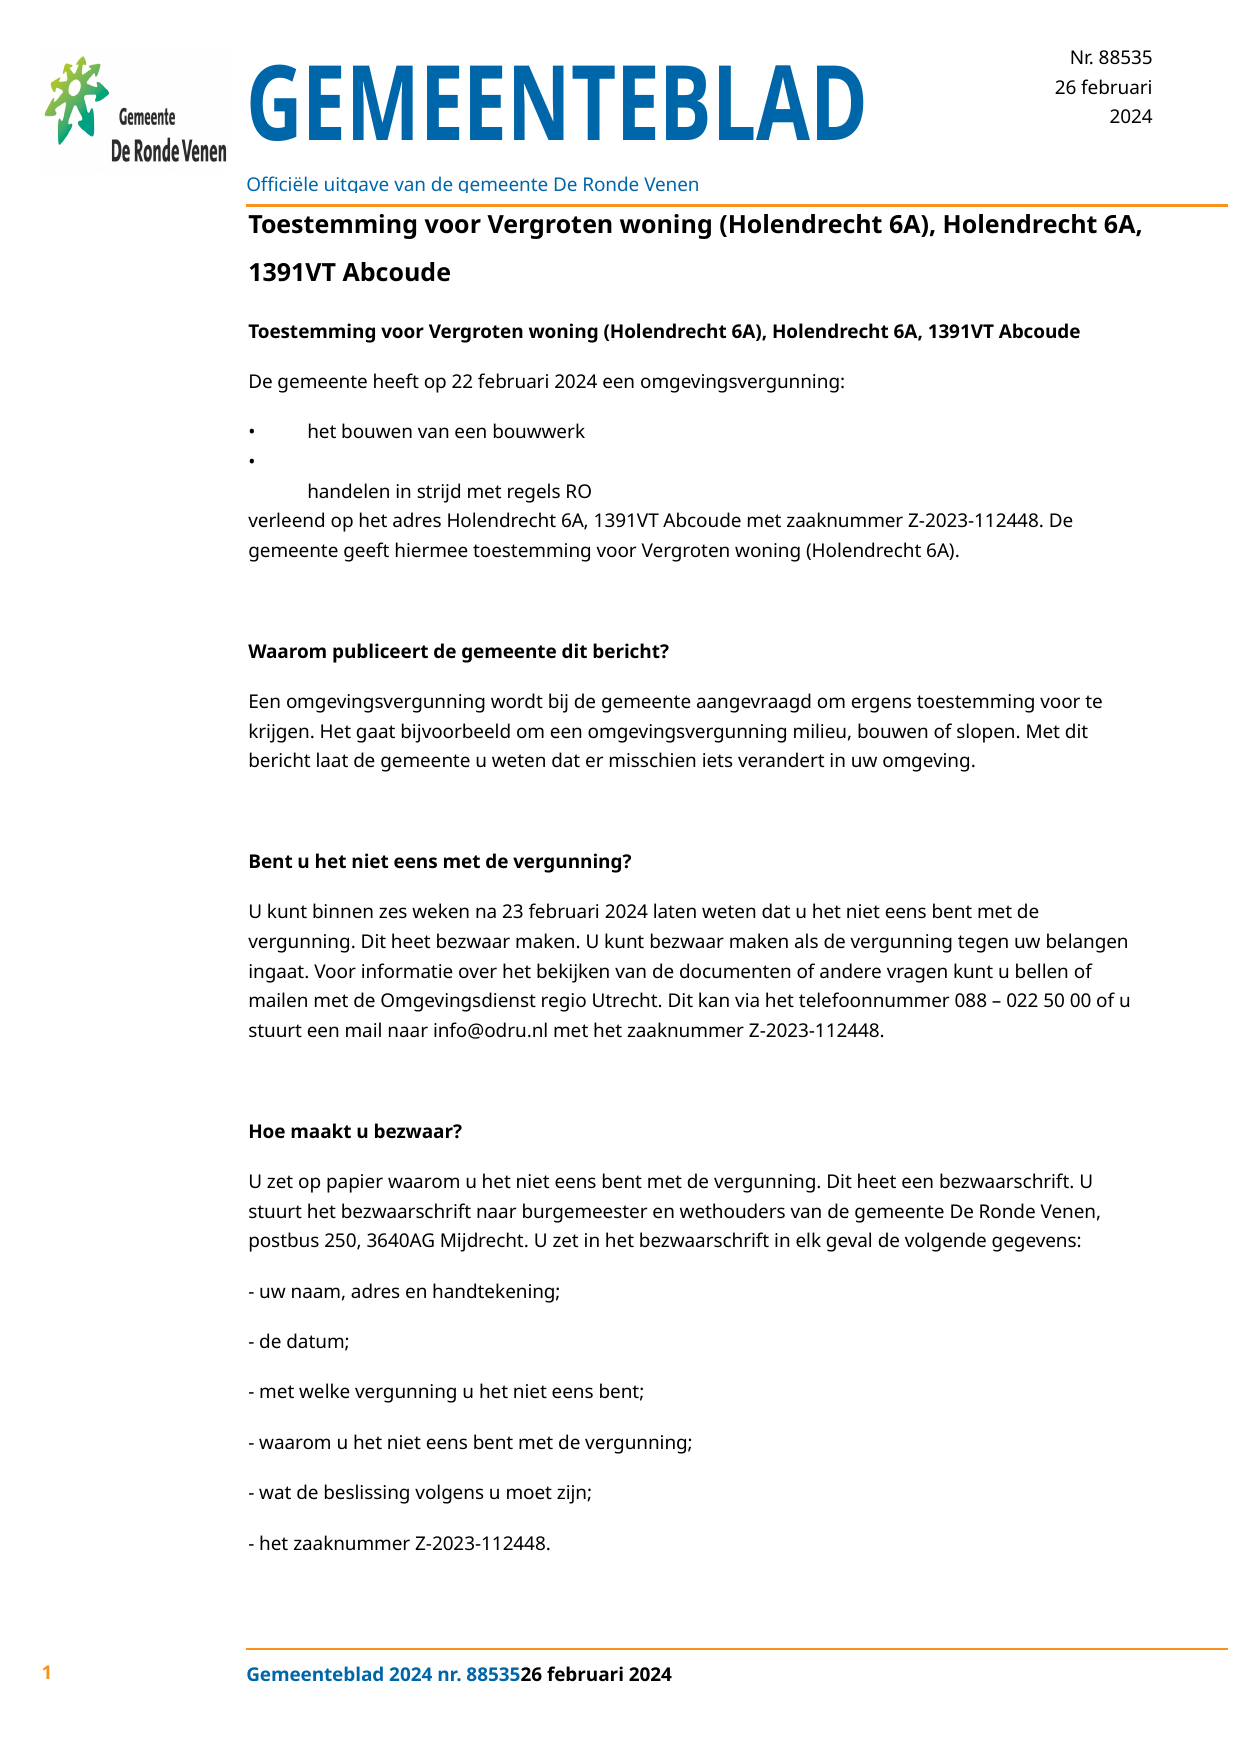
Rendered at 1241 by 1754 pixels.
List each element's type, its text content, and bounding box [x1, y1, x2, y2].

text - de datum; [248, 1328, 1152, 1354]
text Bent u het niet eens met de vergunning? [248, 848, 1152, 874]
text U kunt binnen zes weken na 23 februari 2024 laten weten dat u het niet eens bent met de vergunning. Dit heet bezwaar maken. U kunt bezwaar maken als de vergunning tegen uw belangen ingaat. Voor informatie over het bekijken van de documenten of andere vragen kunt u bellen of mailen met de Omgevingsdienst regio Utrecht. Dit kan via het telefoonnummer 088 – 022 50 00 of u stuurt een mail naar info@odru.nl met het zaaknummer Z-2023-112448. [248, 899, 1152, 1043]
text - waarom u het niet eens bent met de vergunning; [248, 1429, 1152, 1455]
text - uw naam, adres en handtekening; [248, 1278, 1152, 1304]
text Waarom publiceert de gemeente dit bericht? [248, 638, 1152, 664]
text verleend op het adres Holendrecht 6A, 1391VT Abcoude met zaaknummer Z-2023-112448. De gemeente geeft hiermee toestemming voor Vergroten woning (Holendrecht 6A). [248, 507, 1152, 563]
list het bouwen van een bouwwerk [248, 419, 1152, 444]
text Een omgevingsvergunning wordt bij de gemeente aangevraagd om ergens toestemming voor te krijgen. Het gaat bijvoorbeeld om een omgevingsvergunning milieu, bouwen of slopen. Met dit bericht laat de gemeente u weten dat er misschien iets verandert in uw omgeving. [248, 688, 1152, 773]
text - met welke vergunning u het niet eens bent; [248, 1379, 1152, 1404]
text Toestemming voor Vergroten woning (Holendrecht 6A), Holendrecht 6A, 1391VT Abcoude [248, 318, 1152, 344]
text - wat de beslissing volgens u moet zijn; [248, 1479, 1152, 1505]
picture [41, 47, 231, 172]
text Toestemming voor Vergroten woning (Holendrecht 6A), Holendrecht 6A, 1391VT Abcoude [248, 207, 1152, 288]
text U zet op papier waarom u het niet eens bent met de vergunning. Dit heet een bezwaarschrift. U stuurt het bezwaarschrift naar burgemeester en wethouders van de gemeente De Ronde Venen, postbus 250, 3640AG Mijdrecht. U zet in het bezwaarschrift in elk geval de volgende gegevens: [248, 1168, 1152, 1253]
text Hoe maakt u bezwaar? [248, 1118, 1152, 1144]
list handelen in strijd met regels RO [248, 478, 1152, 504]
text - het zaaknummer Z-2023-112448. [248, 1530, 1152, 1556]
text De gemeente heeft op 22 februari 2024 een omgevingsvergunning: [248, 368, 1152, 394]
